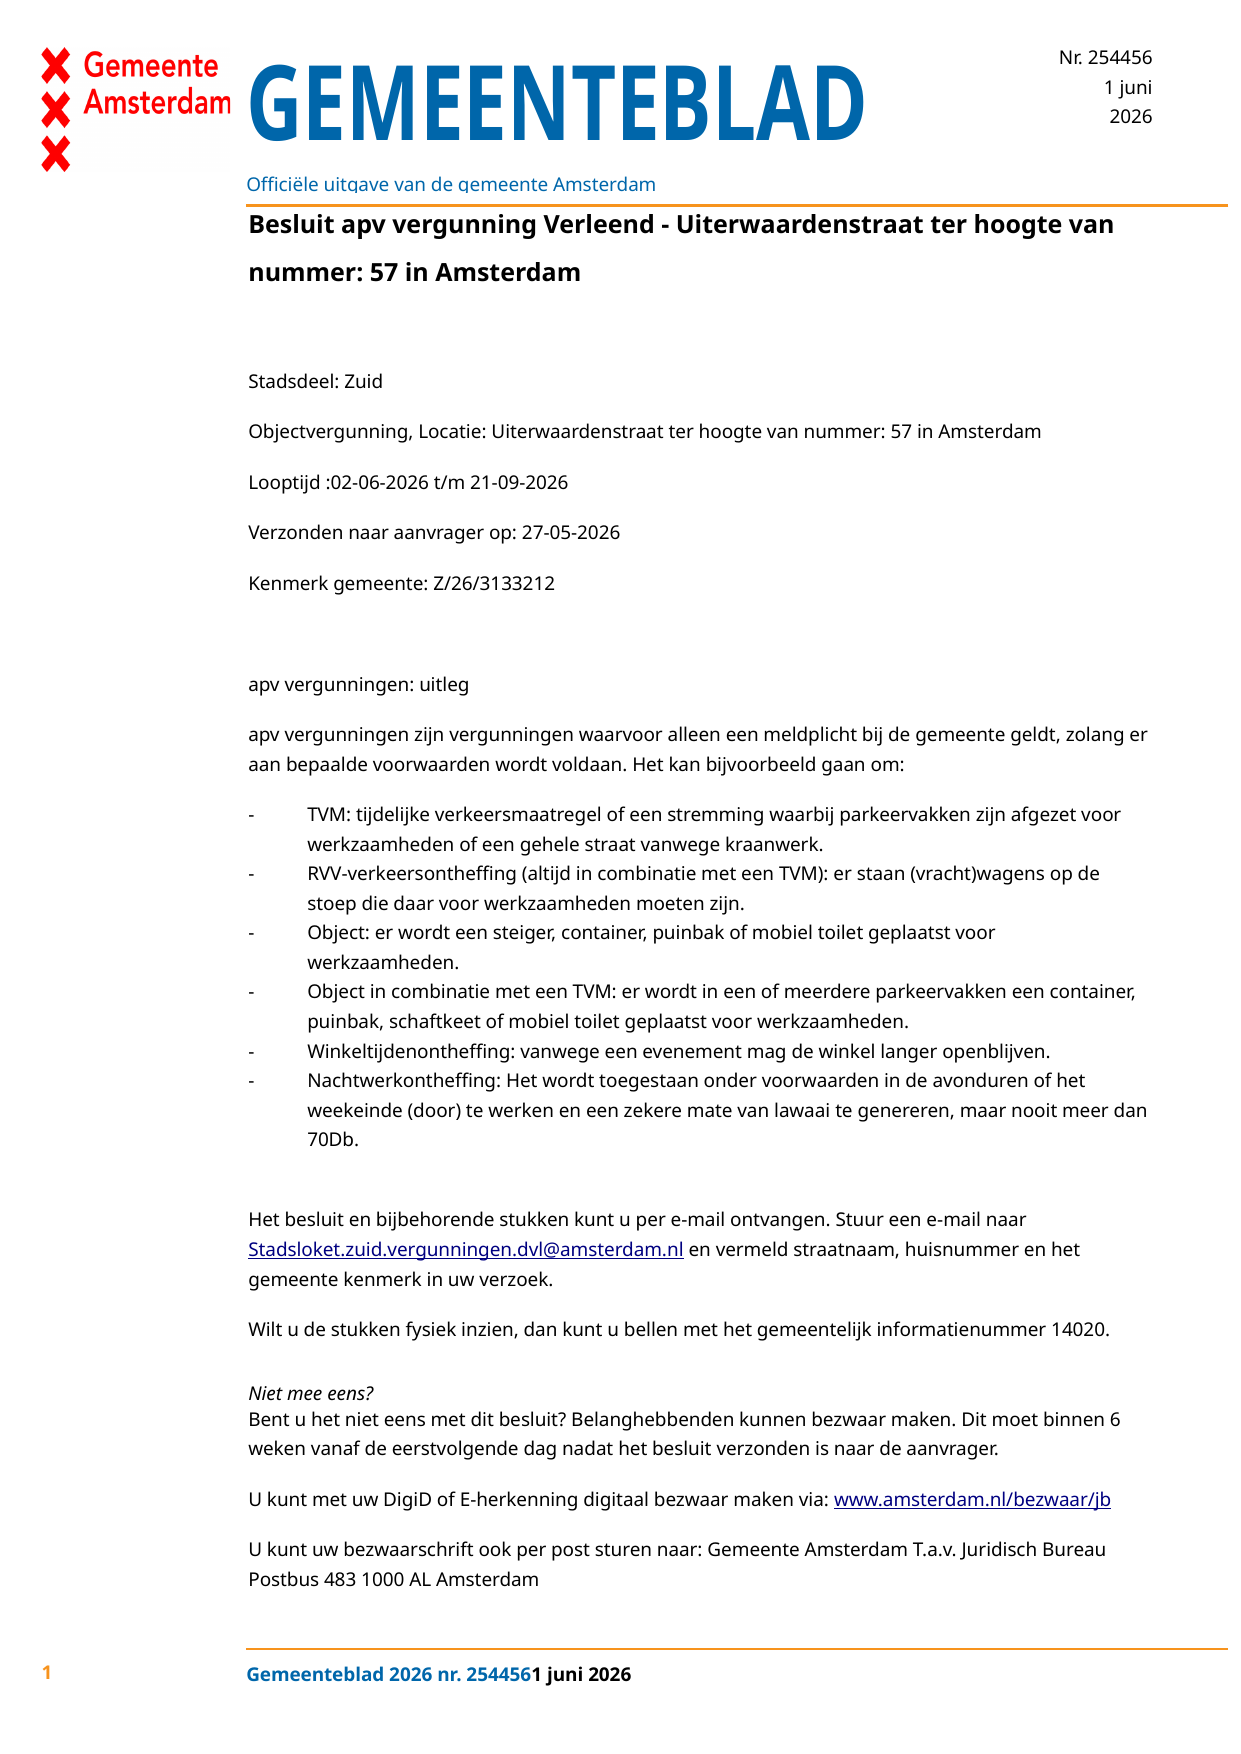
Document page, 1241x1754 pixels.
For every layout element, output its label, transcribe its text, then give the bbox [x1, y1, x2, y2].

text Looptijd :02-06-2026 t/m 21-09-2026 [248, 469, 1152, 495]
text Wilt u de stukken fysiek inzien, dan kunt u bellen met het gemeentelijk informatienummer 14020. [248, 1316, 1152, 1342]
text Niet mee eens? [248, 1380, 1152, 1406]
text Objectvergunning, Locatie: Uiterwaardenstraat ter hoogte van nummer: 57 in Amsterdam [248, 419, 1152, 444]
text Besluit apv vergunning Verleend - Uiterwaardenstraat ter hoogte van nummer: 57 in Amsterdam [248, 207, 1152, 288]
list RVV-verkeersontheffing (altijd in combinatie met een TVM): er staan (vracht)wagens op de stoep die daar voor werkzaamheden moeten zijn. [248, 860, 1152, 916]
picture [41, 47, 231, 172]
text apv vergunningen zijn vergunningen waarvoor alleen een meldplicht bij de gemeente geldt, zolang er aan bepaalde voorwaarden wordt voldaan. Het kan bijvoorbeeld gaan om: [248, 721, 1152, 777]
text Kenmerk gemeente: Z/26/3133212 [248, 570, 1152, 596]
text apv vergunningen: uitleg [248, 671, 1152, 697]
text Verzonden naar aanvrager op: 27-05-2026 [248, 519, 1152, 545]
text Bent u het niet eens met dit besluit? Belanghebbenden kunnen bezwaar maken. Dit moet binnen 6 weken vanaf de eerstvolgende dag nadat het besluit verzonden is naar de aanvrager. [248, 1406, 1152, 1461]
list Nachtwerkontheffing: Het wordt toegestaan onder voorwaarden in de avonduren of het weekeinde (door) te werken en een zekere mate van lawaai te genereren, maar nooit meer dan 70Db. [248, 1067, 1152, 1152]
text U kunt uw bezwaarschrift ook per post sturen naar: Gemeente Amsterdam T.a.v. Juridisch Bureau Postbus 483 1000 AL Amsterdam [248, 1536, 1152, 1592]
list Winkeltijdenontheffing: vanwege een evenement mag de winkel langer openblijven. [248, 1038, 1152, 1064]
list Object: er wordt een steiger, container, puinbak of mobiel toilet geplaatst voor werkzaamheden. [248, 919, 1152, 975]
list TVM: tijdelijke verkeersmaatregel of een stremming waarbij parkeervakken zijn afgezet voor werkzaamheden of een gehele straat vanwege kraanwerk. [248, 801, 1152, 857]
text Het besluit en bijbehorende stukken kunt u per e-mail ontvangen. Stuur een e-mail naar Stadsloket.zuid.vergunningen.dvl@amsterdam.nl en vermeld straatnaam, huisnummer en het gemeente kenmerk in uw verzoek. [248, 1207, 1152, 1292]
text U kunt met uw DigiD of E-herkenning digitaal bezwaar maken via: www.amsterdam.nl/bezwaar/jb [248, 1486, 1152, 1512]
text Stadsdeel: Zuid [248, 368, 1152, 394]
list Object in combinatie met een TVM: er wordt in een of meerdere parkeervakken een container, puinbak, schaftkeet of mobiel toilet geplaatst voor werkzaamheden. [248, 979, 1152, 1034]
